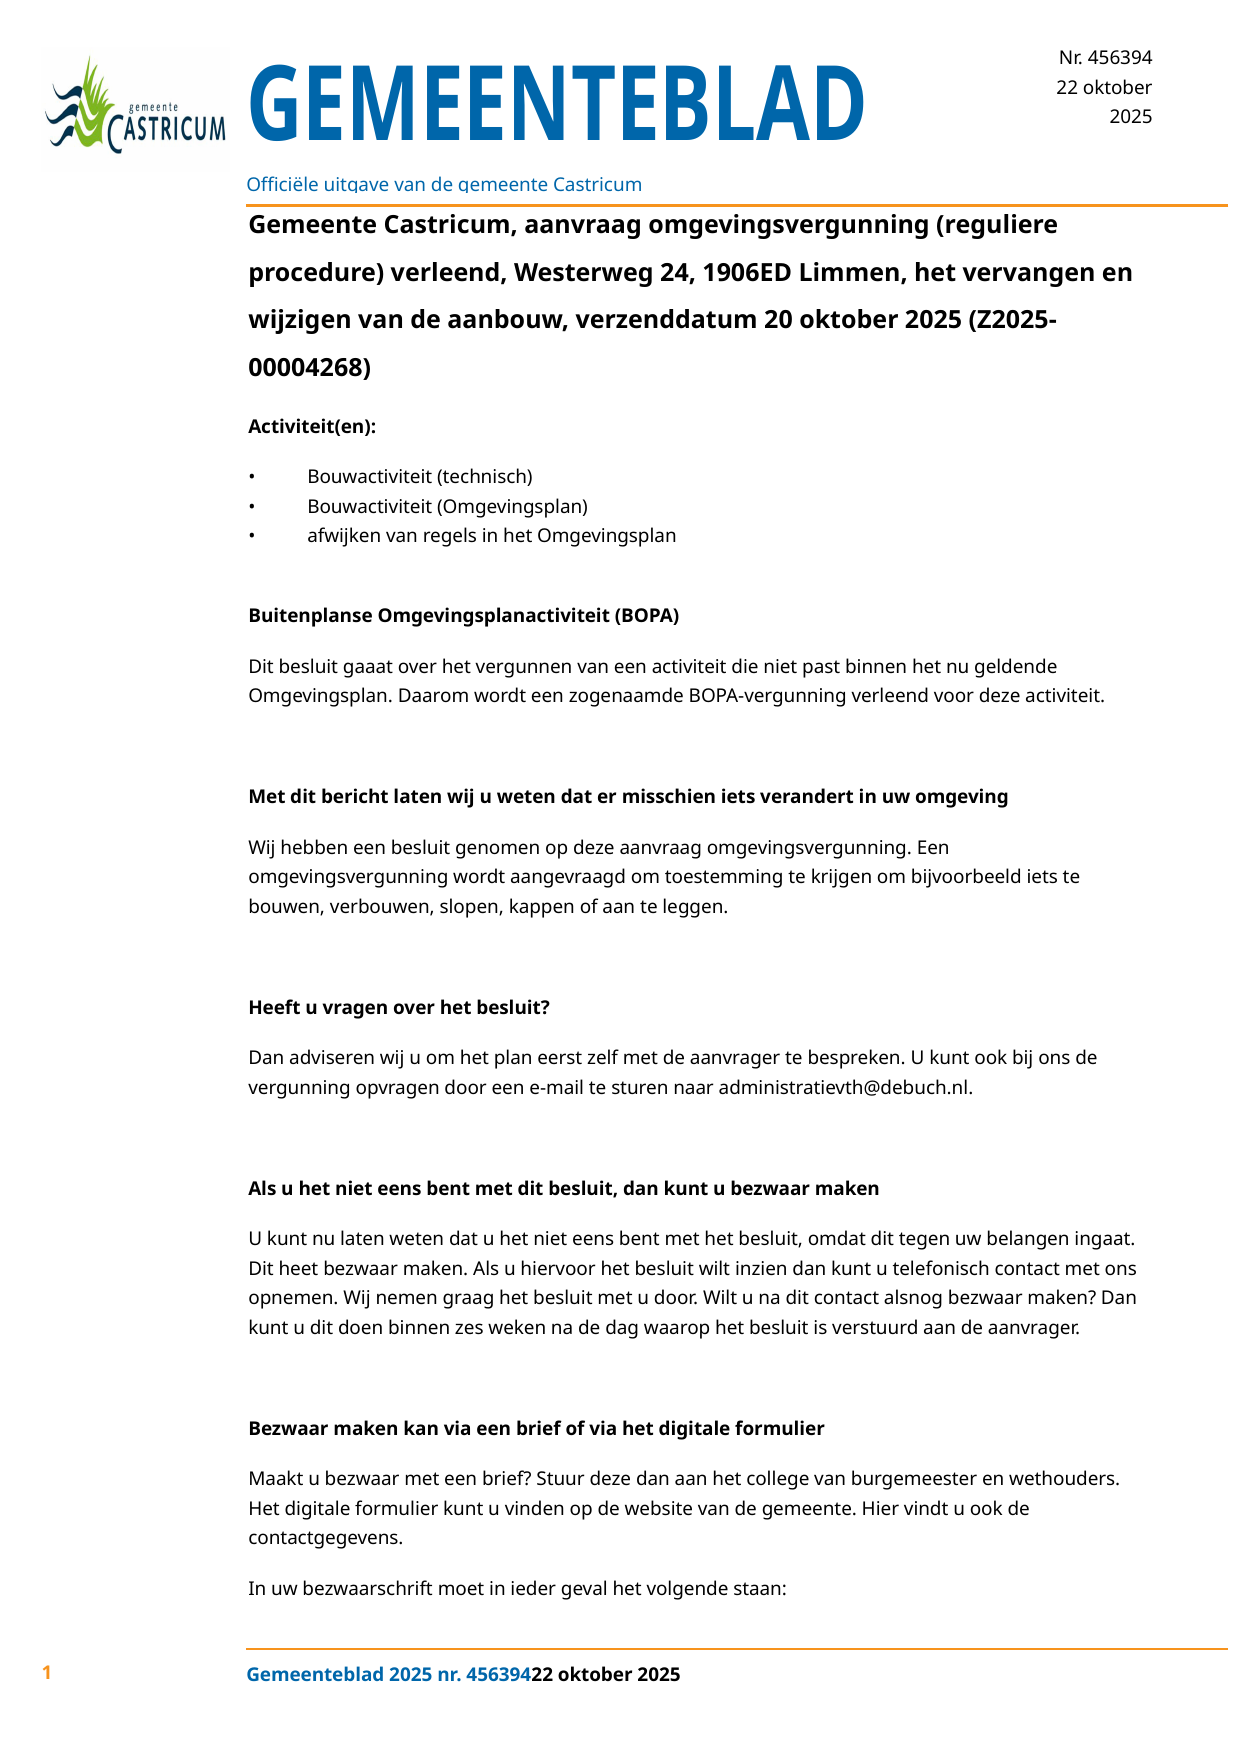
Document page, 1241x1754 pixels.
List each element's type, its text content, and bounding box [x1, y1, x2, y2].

text Met dit bericht laten wij u weten dat er misschien iets verandert in uw omgeving [248, 783, 1152, 809]
text Gemeente Castricum, aanvraag omgevingsvergunning (reguliere procedure) verleend, Westerweg 24, 1906ED Limmen, het vervangen en wijzigen van de aanbouw, verzenddatum 20 oktober 2025 (Z2025-00004268) [248, 207, 1152, 384]
text Activiteit(en): [248, 413, 1152, 439]
text Heeft u vragen over het besluit? [248, 994, 1152, 1020]
text Als u het niet eens bent met dit besluit, dan kunt u bezwaar maken [248, 1175, 1152, 1201]
text Bezwaar maken kan via een brief of via het digitale formulier [248, 1415, 1152, 1441]
text Buitenplanse Omgevingsplanactiviteit (BOPA) [248, 603, 1152, 628]
text In uw bezwaarschrift moet in ieder geval het volgende staan: [248, 1575, 1152, 1601]
text Dit besluit gaaat over het vergunnen van een activiteit die niet past binnen het nu geldende Omgevingsplan. Daarom wordt een zogenaamde BOPA-vergunning verleend voor deze activiteit. [248, 653, 1152, 708]
list Bouwactiviteit (technisch) [248, 463, 1152, 489]
text U kunt nu laten weten dat u het niet eens bent met het besluit, omdat dit tegen uw belangen ingaat. Dit heet bezwaar maken. Als u hiervoor het besluit wilt inzien dan kunt u telefonisch contact met ons opnemen. Wij nemen graag het besluit met u door. Wilt u na dit contact alsnog bezwaar maken? Dan kunt u dit doen binnen zes weken na de dag waarop het besluit is verstuurd aan de aanvrager. [248, 1225, 1152, 1340]
text Maakt u bezwaar met een brief? Stuur deze dan aan het college van burgemeester en wethouders. Het digitale formulier kunt u vinden op de website van de gemeente. Hier vindt u ook de contactgegevens. [248, 1465, 1152, 1550]
text Wij hebben een besluit genomen op deze aanvraag omgevingsvergunning. Een omgevingsvergunning wordt aangevraagd om toestemming te krijgen om bijvoorbeeld iets te bouwen, verbouwen, slopen, kappen of aan te leggen. [248, 834, 1152, 919]
list afwijken van regels in het Omgevingsplan [248, 523, 1152, 548]
picture [41, 47, 231, 172]
text Dan adviseren wij u om het plan eerst zelf met de aanvrager te bespreken. U kunt ook bij ons de vergunning opvragen door een e-mail te sturen naar administratievth@debuch.nl. [248, 1044, 1152, 1100]
list Bouwactiviteit (Omgevingsplan) [248, 493, 1152, 519]
